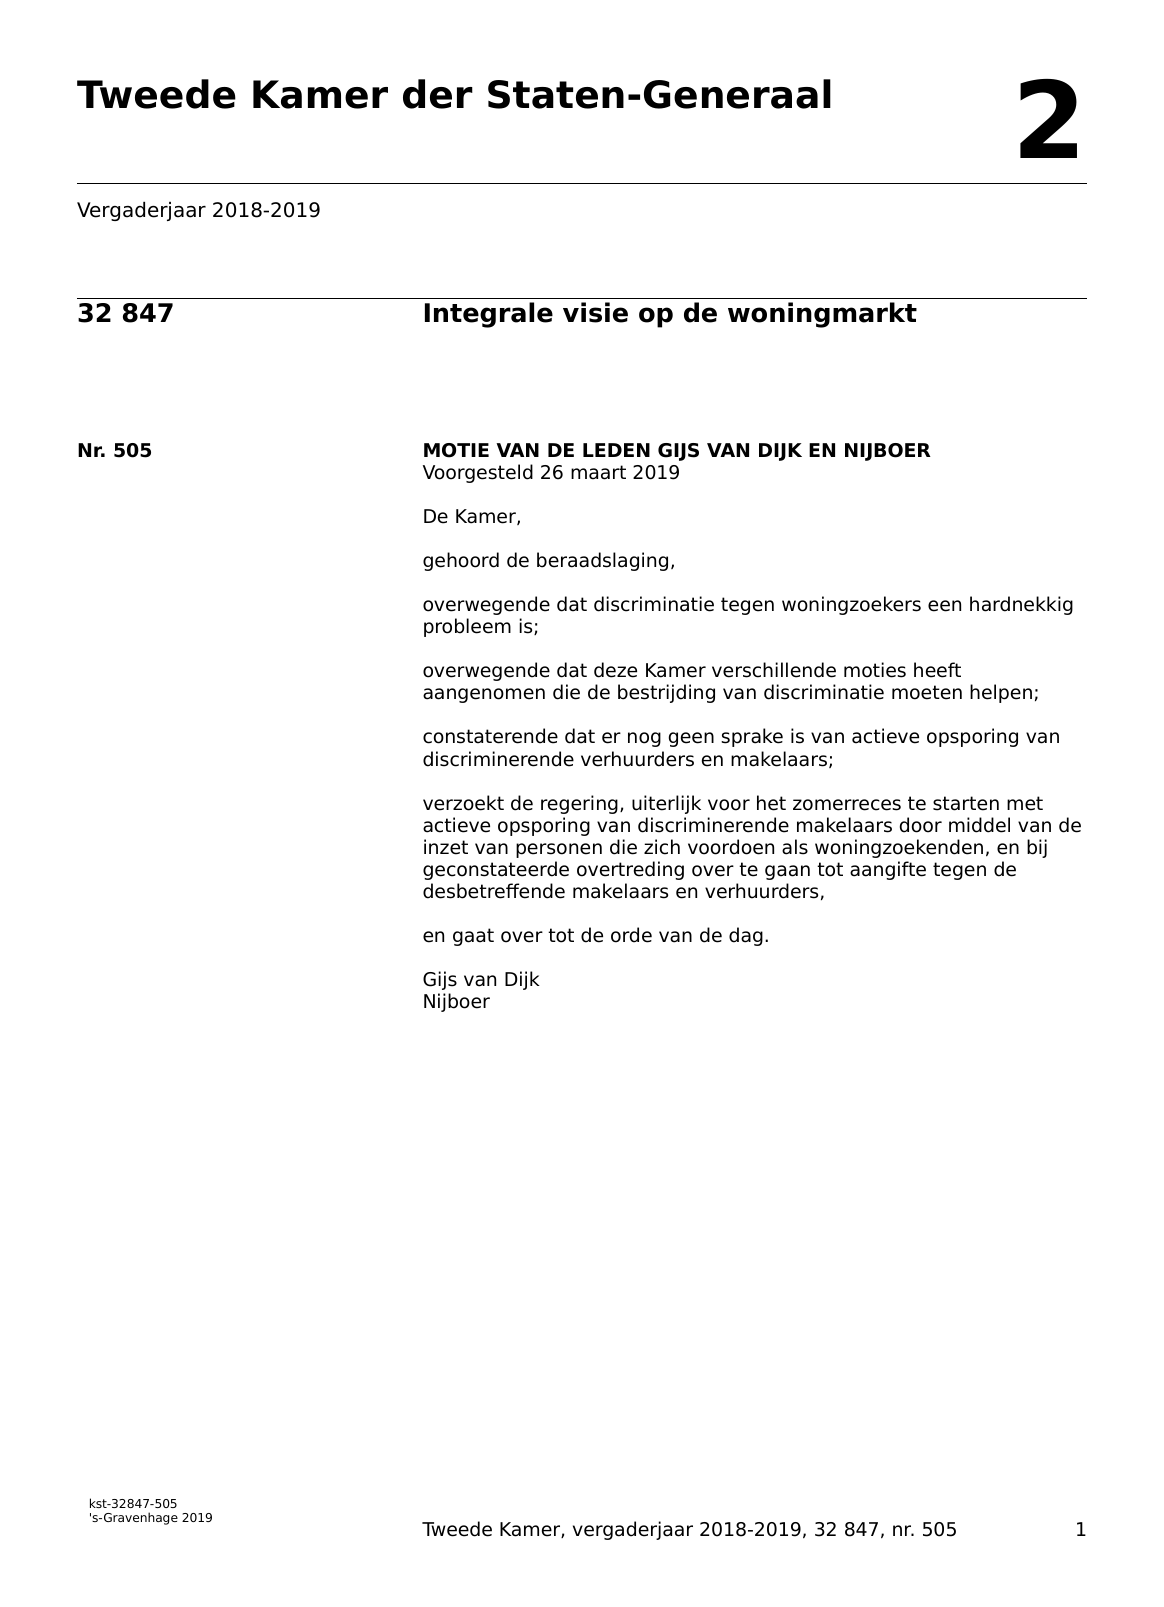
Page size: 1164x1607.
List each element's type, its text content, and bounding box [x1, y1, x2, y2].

text kst-32847-505 [88, 1497, 323, 1511]
table_header Tweede Kamer der Staten-Generaal [77, 59, 886, 183]
text Nijboer [422, 991, 1087, 1013]
text De Kamer, [422, 506, 1087, 528]
subtitle Nr. 505 MOTIE VAN DE LEDEN GIJS VAN DIJK EN NIJBOER [77, 440, 1087, 462]
text en gaat over tot de orde van de dag. [422, 925, 1087, 947]
text 's-Gravenhage 2019 [88, 1511, 323, 1525]
text constaterende dat er nog geen sprake is van actieve opsporing van discriminerende verhuurders en makelaars; [422, 726, 1087, 770]
text gehoord de beraadslaging, [422, 550, 1087, 572]
text verzoekt de regering, uiterlijk voor het zomerreces te starten met actieve opsporing van discriminerende makelaars door middel van de inzet van personen die zich voordoen als woningzoekenden, en bij geconstateerde overtreding over te gaan tot aangifte tegen de desbetreffende makelaars en verhuurders, [422, 793, 1087, 902]
text Gijs van Dijk [422, 969, 1087, 991]
table_cell Vergaderjaar 2018-2019 [77, 184, 1087, 298]
text overwegende dat discriminatie tegen woningzoekers een hardnekkig probleem is; [422, 594, 1087, 638]
subtitle 32 847 Integrale visie op de woningmarkt [77, 299, 1087, 329]
text overwegende dat deze Kamer verschillende moties heeft aangenomen die de bestrijding van discriminatie moeten helpen; [422, 660, 1087, 704]
table_header 2 [886, 59, 1087, 183]
text Voorgesteld 26 maart 2019 [422, 462, 1087, 484]
